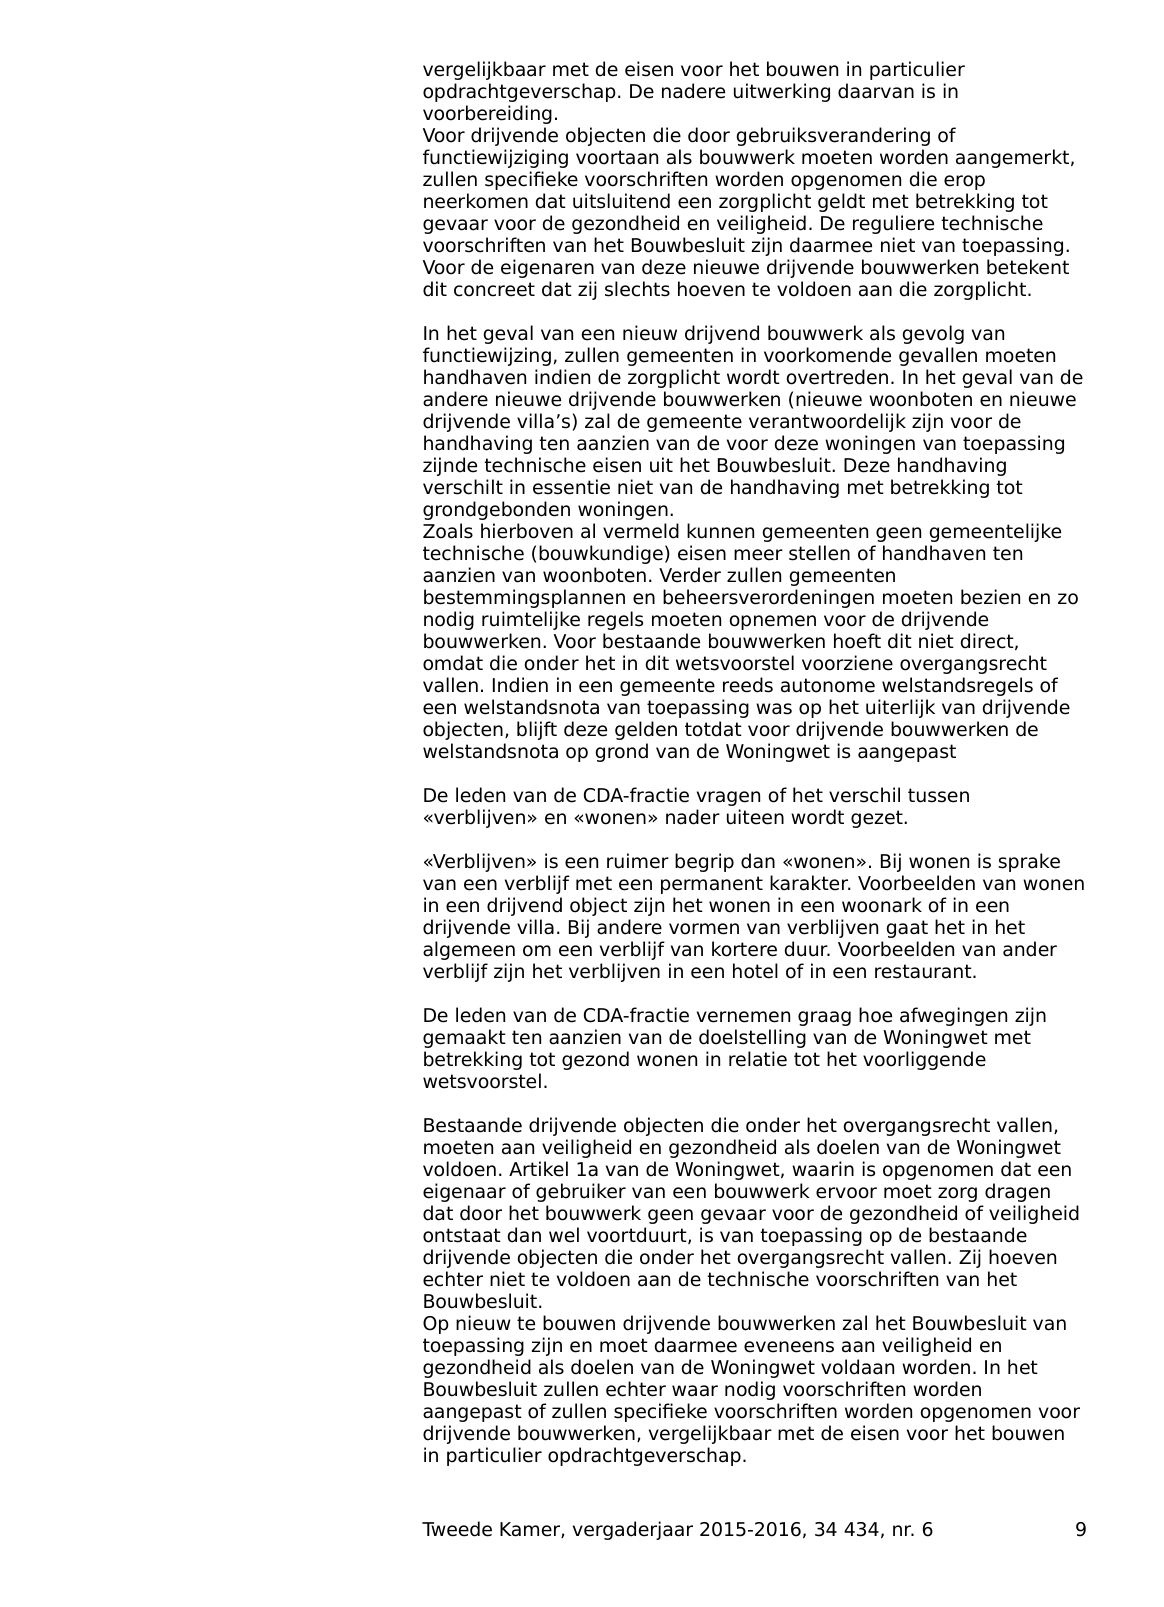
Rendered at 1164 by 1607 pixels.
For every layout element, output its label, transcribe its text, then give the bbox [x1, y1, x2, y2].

text In het geval van een nieuw drijvend bouwwerk als gevolg van functiewijzing, zullen gemeenten in voorkomende gevallen moeten handhaven indien de zorgplicht wordt overtreden. In het geval van de andere nieuwe drijvende bouwwerken (nieuwe woonboten en nieuwe drijvende villa’s) zal de gemeente verantwoordelijk zijn voor de handhaving ten aanzien van de voor deze woningen van toepassing zijnde technische eisen uit het Bouwbesluit. Deze handhaving verschilt in essentie niet van de handhaving met betrekking tot grondgebonden woningen. [422, 323, 1087, 521]
text Voor drijvende objecten die door gebruiksverandering of functiewijziging voortaan als bouwwerk moeten worden aangemerkt, zullen specifieke voorschriften worden opgenomen die erop neerkomen dat uitsluitend een zorgplicht geldt met betrekking tot gevaar voor de gezondheid en veiligheid. De reguliere technische voorschriften van het Bouwbesluit zijn daarmee niet van toepassing. Voor de eigenaren van deze nieuwe drijvende bouwwerken betekent dit concreet dat zij slechts hoeven te voldoen aan die zorgplicht. [422, 125, 1087, 301]
text De leden van de CDA-fractie vernemen graag hoe afwegingen zijn gemaakt ten aanzien van de doelstelling van de Woningwet met betrekking tot gezond wonen in relatie tot het voorliggende wetsvoorstel. [422, 1005, 1087, 1093]
text Zoals hierboven al vermeld kunnen gemeenten geen gemeentelijke technische (bouwkundige) eisen meer stellen of handhaven ten aanzien van woonboten. Verder zullen gemeenten bestemmingsplannen en beheersverordeningen moeten bezien en zo nodig ruimtelijke regels moeten opnemen voor de drijvende bouwwerken. Voor bestaande bouwwerken hoeft dit niet direct, omdat die onder het in dit wetsvoorstel voorziene overgangsrecht vallen. Indien in een gemeente reeds autonome welstandsregels of een welstandsnota van toepassing was op het uiterlijk van drijvende objecten, blijft deze gelden totdat voor drijvende bouwwerken de welstandsnota op grond van de Woningwet is aangepast [422, 521, 1087, 763]
text De leden van de CDA-fractie vragen of het verschil tussen «verblijven» en «wonen» nader uiteen wordt gezet. [422, 785, 1087, 829]
text Op nieuw te bouwen drijvende bouwwerken zal het Bouwbesluit van toepassing zijn en moet daarmee eveneens aan veiligheid en gezondheid als doelen van de Woningwet voldaan worden. In het Bouwbesluit zullen echter waar nodig voorschriften worden aangepast of zullen specifieke voorschriften worden opgenomen voor drijvende bouwwerken, vergelijkbaar met de eisen voor het bouwen in particulier opdrachtgeverschap. [422, 1313, 1087, 1467]
text «Verblijven» is een ruimer begrip dan «wonen». Bij wonen is sprake van een verblijf met een permanent karakter. Voorbeelden van wonen in een drijvend object zijn het wonen in een woonark of in een drijvende villa. Bij andere vormen van verblijven gaat het in het algemeen om een verblijf van kortere duur. Voorbeelden van ander verblijf zijn het verblijven in een hotel of in een restaurant. [422, 851, 1087, 983]
text vergelijkbaar met de eisen voor het bouwen in particulier opdrachtgeverschap. De nadere uitwerking daarvan is in voorbereiding. [422, 59, 1087, 125]
text Bestaande drijvende objecten die onder het overgangsrecht vallen, moeten aan veiligheid en gezondheid als doelen van de Woningwet voldoen. Artikel 1a van de Woningwet, waarin is opgenomen dat een eigenaar of gebruiker van een bouwwerk ervoor moet zorg dragen dat door het bouwwerk geen gevaar voor de gezondheid of veiligheid ontstaat dan wel voortduurt, is van toepassing op de bestaande drijvende objecten die onder het overgangsrecht vallen. Zij hoeven echter niet te voldoen aan de technische voorschriften van het Bouwbesluit. [422, 1115, 1087, 1313]
